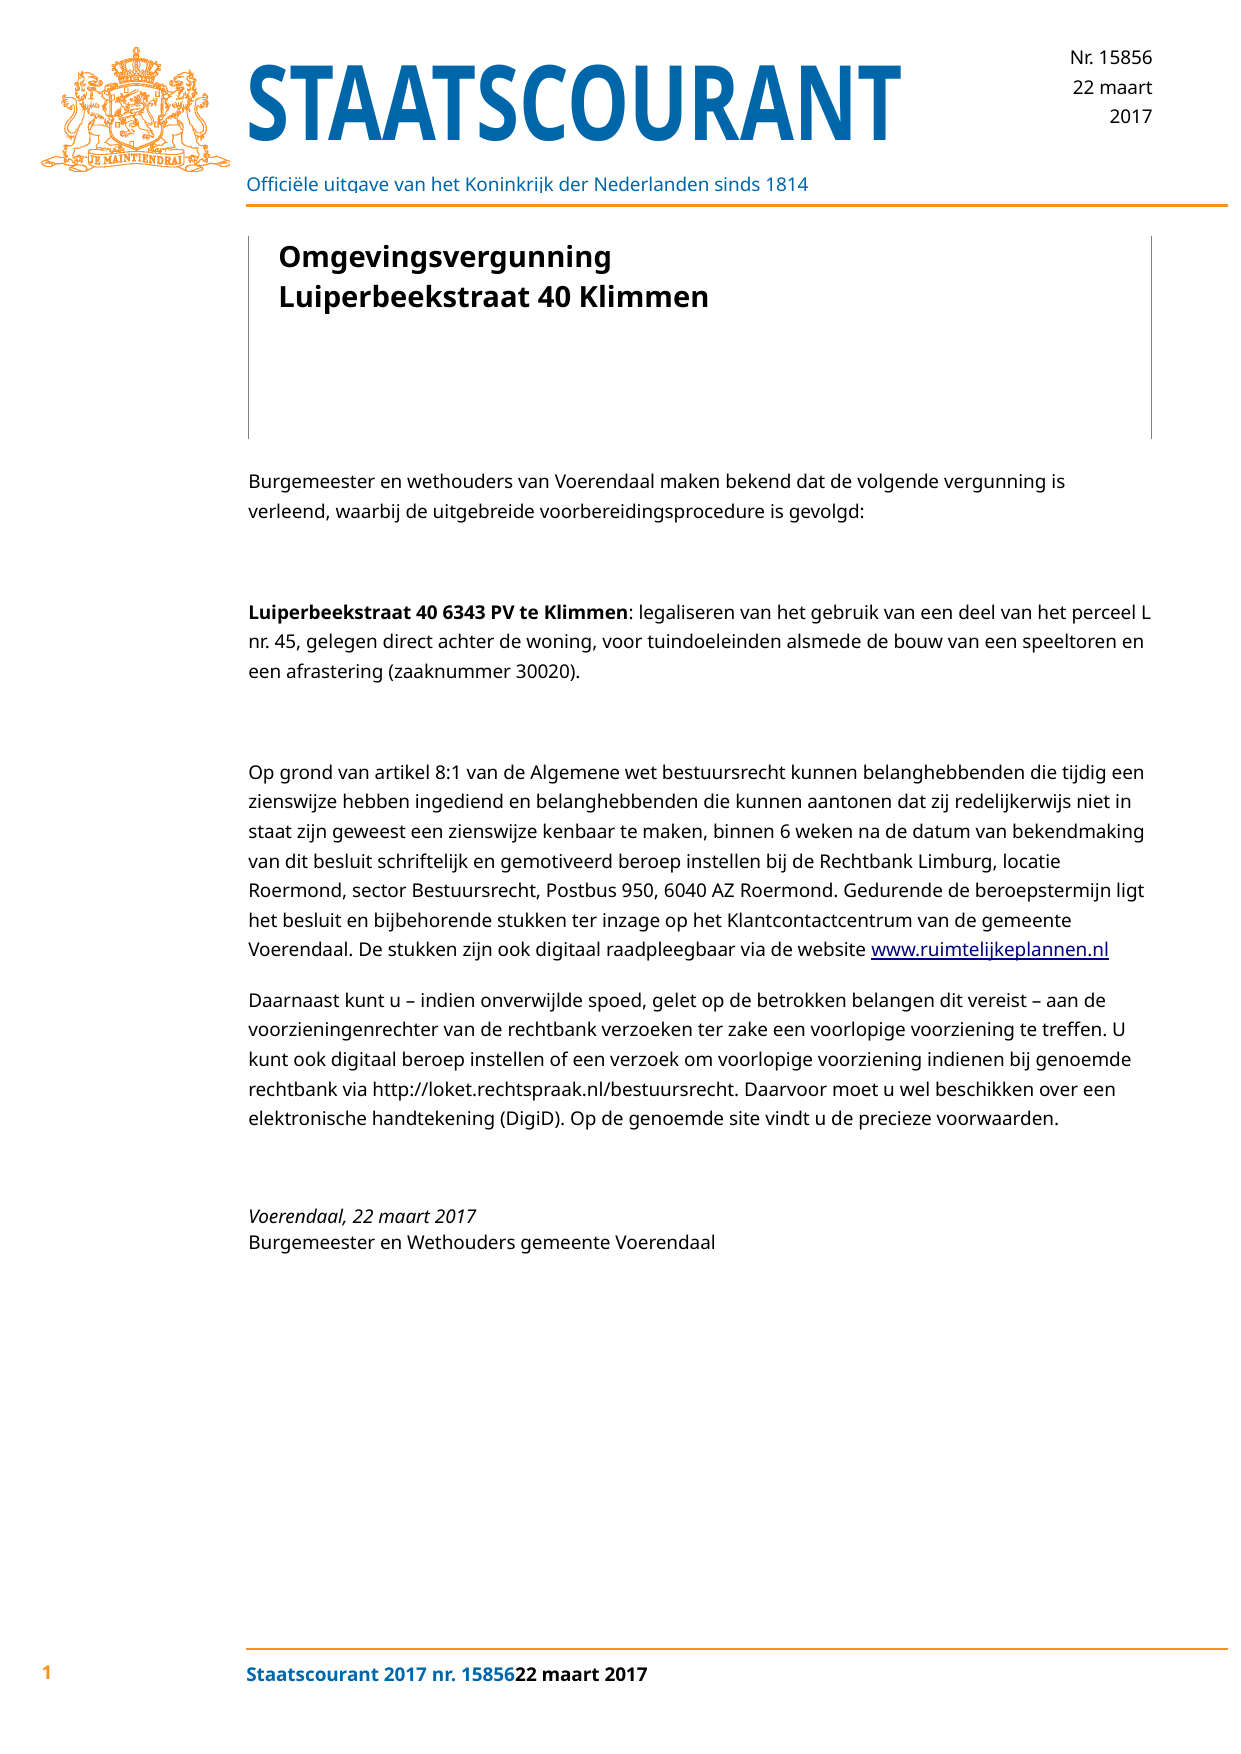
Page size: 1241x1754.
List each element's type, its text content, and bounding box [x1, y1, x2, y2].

text Voerendaal, 22 maart 2017 [248, 1203, 1152, 1229]
text Burgemeester en Wethouders gemeente Voerendaal [248, 1229, 1152, 1255]
text Op grond van artikel 8:1 van de Algemene wet bestuursrecht kunnen belanghebbenden die tijdig een zienswijze hebben ingediend en belanghebbenden die kunnen aantonen dat zij redelijkerwijs niet in staat zijn geweest een zienswijze kenbaar te maken, binnen 6 weken na de datum van bekendmaking van dit besluit schriftelijk en gemotiveerd beroep instellen bij de Rechtbank Limburg, locatie Roermond, sector Bestuursrecht, Postbus 950, 6040 AZ Roermond. Gedurende de beroepstermijn ligt het besluit en bijbehorende stukken ter inzage op het Klantcontactcentrum van de gemeente Voerendaal. De stukken zijn ook digitaal raadpleegbaar via de website www.ruimtelijkeplannen.nl [248, 759, 1152, 962]
table_header Omgevingsvergunning Luiperbeekstraat 40 Klimmen [249, 236, 850, 439]
picture [912, 236, 1090, 414]
text Burgemeester en wethouders van Voerendaal maken bekend dat de volgende vergunning is verleend, waarbij de uitgebreide voorbereidingsprocedure is gevolgd: [248, 469, 1152, 524]
table_header [850, 414, 1151, 439]
text Daarnaast kunt u – indien onverwijlde spoed, gelet op de betrokken belangen dit vereist – aan de voorzieningenrechter van de rechtbank verzoeken ter zake een voorlopige voorziening te treffen. U kunt ook digitaal beroep instellen of een verzoek om voorlopige voorziening indienen bij genoemde rechtbank via http://loket.rechtspraak.nl/bestuursrecht. Daarvoor moet u wel beschikken over een elektronische handtekening (DigiD). Op de genoemde site vindt u de precieze voorwaarden. [248, 987, 1152, 1131]
table_header [850, 236, 912, 413]
text Luiperbeekstraat 40 6343 PV te Klimmen: legaliseren van het gebruik van een deel van het perceel L nr. 45, gelegen direct achter de woning, voor tuindoeleinden alsmede de bouw van een speeltoren en een afrastering (zaaknummer 30020). [248, 599, 1152, 684]
table_header [1090, 236, 1151, 413]
picture [41, 47, 231, 172]
